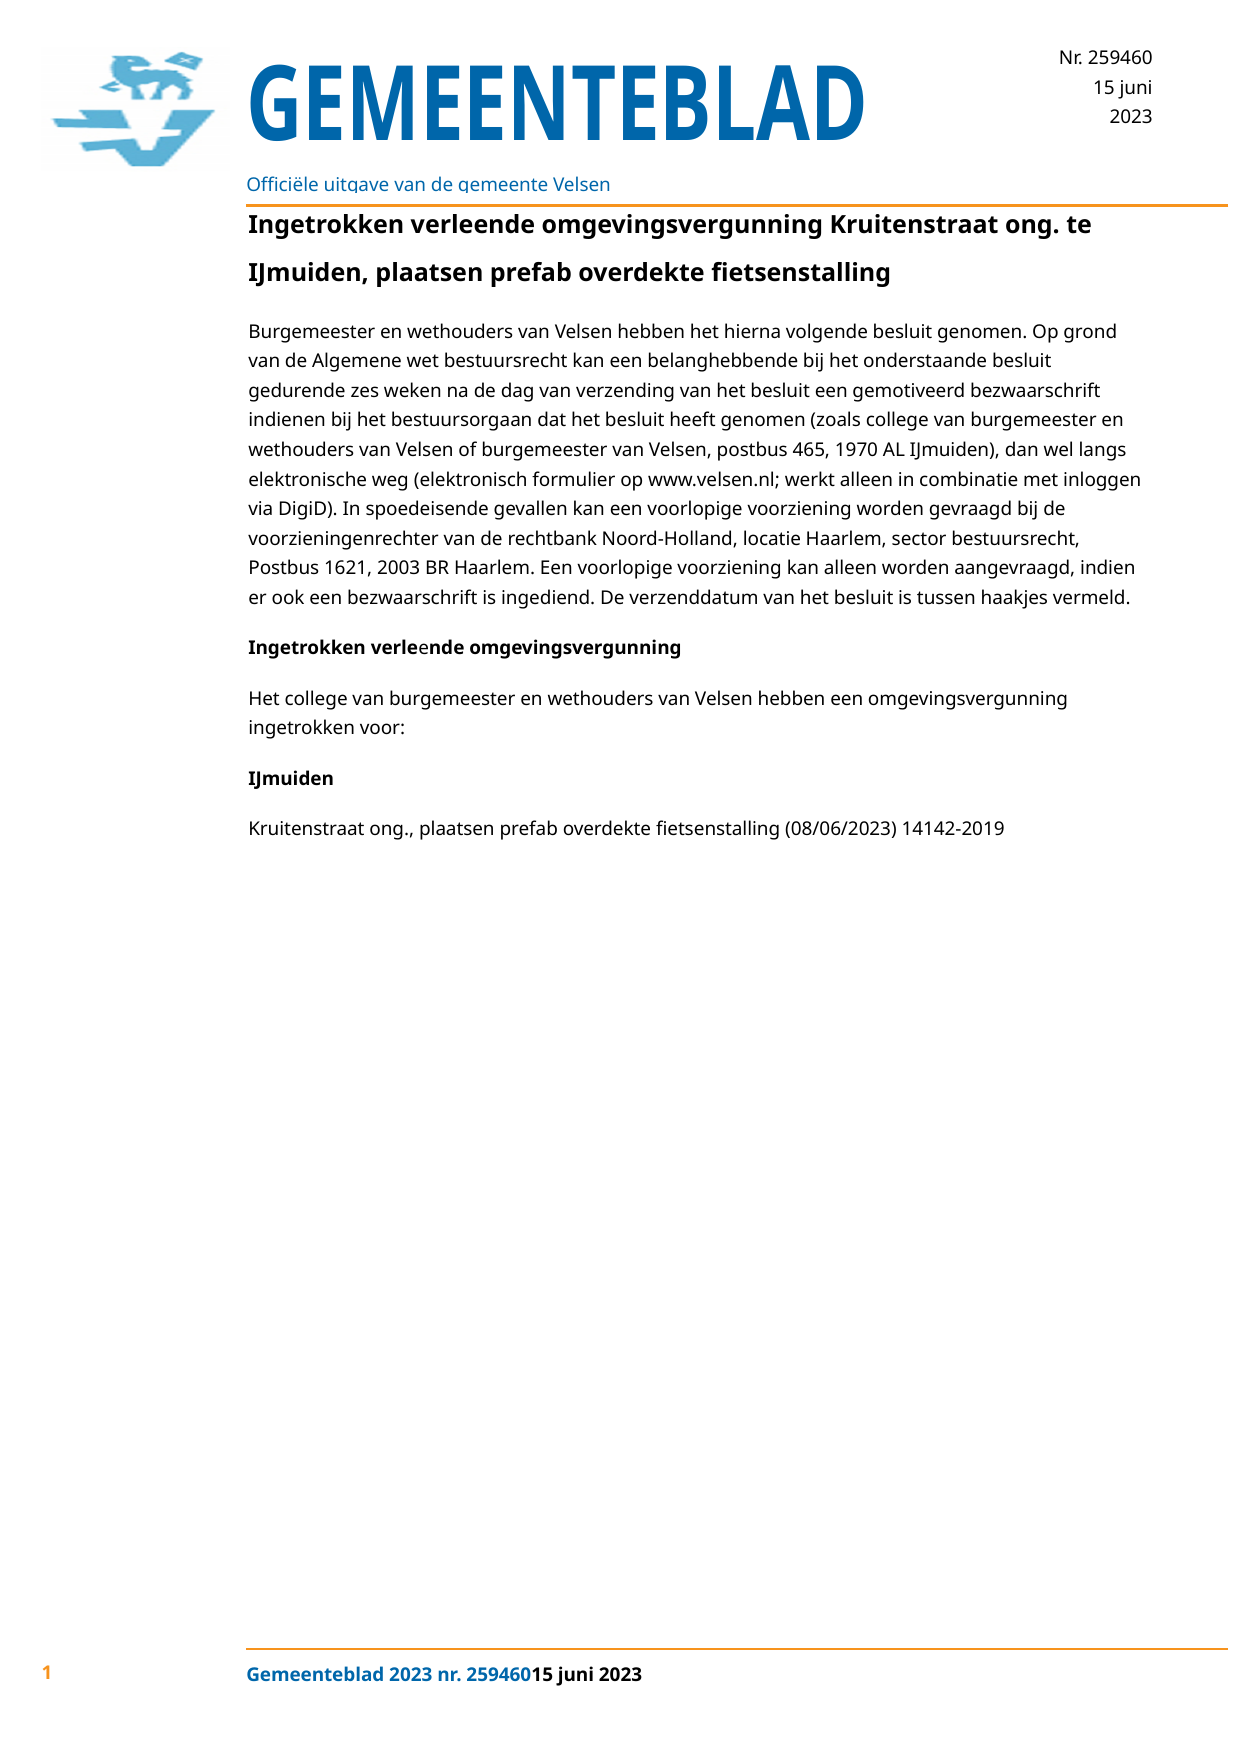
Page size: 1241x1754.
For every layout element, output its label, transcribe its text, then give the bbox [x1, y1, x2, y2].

text Ingetrokken verleende omgevingsvergunning Kruitenstraat ong. te IJmuiden, plaatsen prefab overdekte fietsenstalling [248, 207, 1152, 288]
picture [41, 47, 231, 172]
text IJmuiden [248, 765, 1152, 791]
text Het college van burgemeester en wethouders van Velsen hebben een omgevingsvergunning ingetrokken voor: [248, 685, 1152, 740]
text Ingetrokken verleende omgevingsvergunning [248, 634, 1152, 660]
text Kruitenstraat ong., plaatsen prefab overdekte fietsenstalling (08/06/2023) 14142-2019 [248, 815, 1152, 841]
text Burgemeester en wethouders van Velsen hebben het hierna volgende besluit genomen. Op grond van de Algemene wet bestuursrecht kan een belanghebbende bij het onderstaande besluit gedurende zes weken na de dag van verzending van het besluit een gemotiveerd bezwaarschrift indienen bij het bestuursorgaan dat het besluit heeft genomen (zoals college van burgemeester en wethouders van Velsen of burgemeester van Velsen, postbus 465, 1970 AL IJmuiden), dan wel langs elektronische weg (elektronisch formulier op www.velsen.nl; werkt alleen in combinatie met inloggen via DigiD). In spoedeisende gevallen kan een voorlopige voorziening worden gevraagd bij de voorzieningenrechter van de rechtbank Noord-Holland, locatie Haarlem, sector bestuursrecht, Postbus 1621, 2003 BR Haarlem. Een voorlopige voorziening kan alleen worden aangevraagd, indien er ook een bezwaarschrift is ingediend. De verzenddatum van het besluit is tussen haakjes vermeld. [248, 318, 1152, 610]
